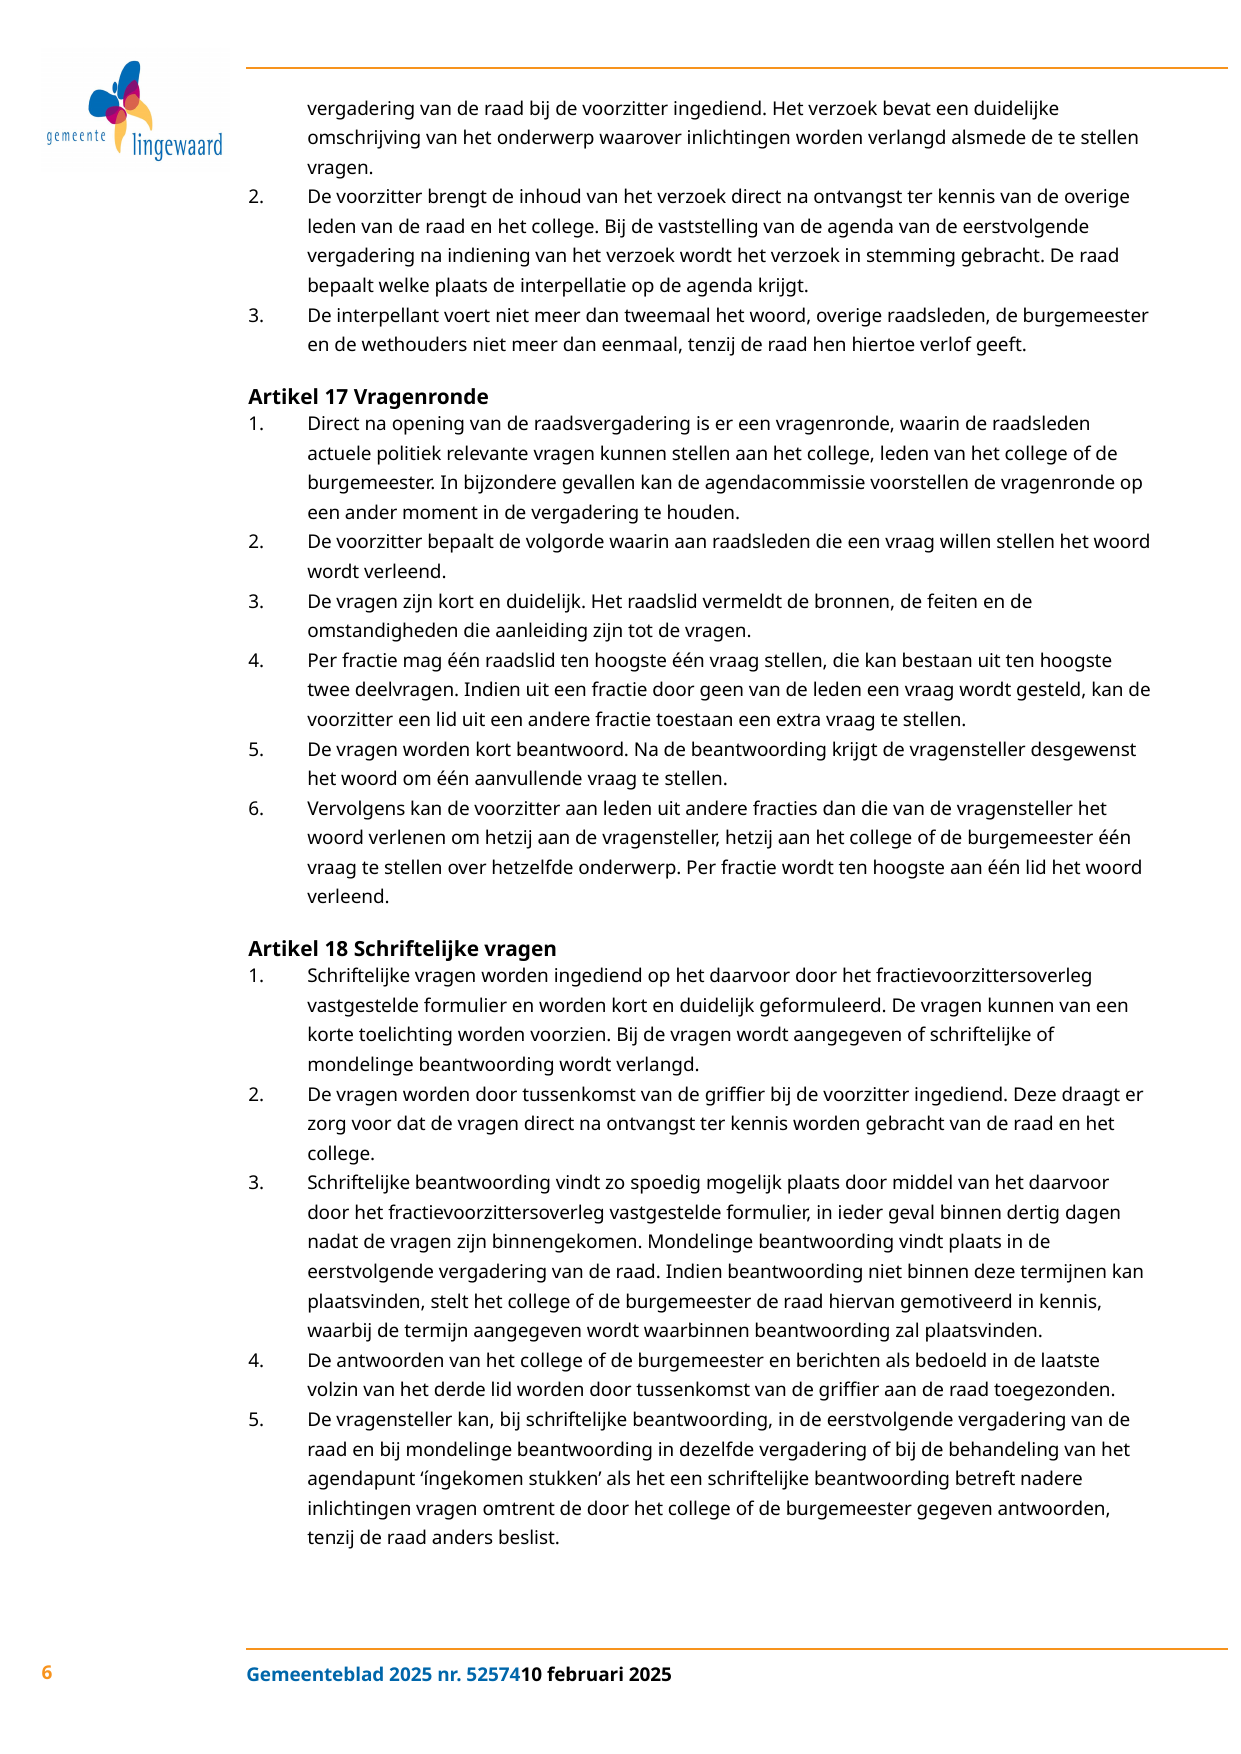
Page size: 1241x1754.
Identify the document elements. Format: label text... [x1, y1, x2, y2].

list De interpellant voert niet meer dan tweemaal het woord, overige raadsleden, de burgemeester en de wethouders niet meer dan eenmaal, tenzij de raad hen hiertoe verlof geeft. [248, 302, 1152, 357]
list De vragen worden door tussenkomst van de griffier bij de voorzitter ingediend. Deze draagt er zorg voor dat de vragen direct na ontvangst ter kennis worden gebracht van de raad en het college. [248, 1081, 1152, 1166]
list De vragen worden kort beantwoord. Na de beantwoording krijgt de vragensteller desgewenst het woord om één aanvullende vraag te stellen. [248, 736, 1152, 791]
list Per fractie mag één raadslid ten hoogste één vraag stellen, die kan bestaan uit ten hoogste twee deelvragen. Indien uit een fractie door geen van de leden een vraag wordt gesteld, kan de voorzitter een lid uit een andere fractie toestaan een extra vraag te stellen. [248, 647, 1152, 732]
list De voorzitter bepaalt de volgorde waarin aan raadsleden die een vraag willen stellen het woord wordt verleend. [248, 529, 1152, 584]
list vergadering van de raad bij de voorzitter ingediend. Het verzoek bevat een duidelijke omschrijving van het onderwerp waarover inlichtingen worden verlangd alsmede de te stellen vragen. [248, 95, 1152, 180]
list De antwoorden van het college of de burgemeester en berichten als bedoeld in de laatste volzin van het derde lid worden door tussenkomst van de griffier aan de raad toegezonden. [248, 1347, 1152, 1402]
list Direct na opening van de raadsvergadering is er een vragenronde, waarin de raadsleden actuele politiek relevante vragen kunnen stellen aan het college, leden van het college of de burgemeester. In bijzondere gevallen kan de agendacommissie voorstellen de vragenronde op een ander moment in de vergadering te houden. [248, 410, 1152, 525]
list Vervolgens kan de voorzitter aan leden uit andere fracties dan die van de vragensteller het woord verlenen om hetzij aan de vragensteller, hetzij aan het college of de burgemeester één vraag te stellen over hetzelfde onderwerp. Per fractie wordt ten hoogste aan één lid het woord verleend. [248, 795, 1152, 909]
list De vragen zijn kort en duidelijk. Het raadslid vermeldt de bronnen, de feiten en de omstandigheden die aanleiding zijn tot de vragen. [248, 588, 1152, 643]
list Schriftelijke vragen worden ingediend op het daarvoor door het fractievoorzittersoverleg vastgestelde formulier en worden kort en duidelijk geformuleerd. De vragen kunnen van een korte toelichting worden voorzien. Bij de vragen wordt aangegeven of schriftelijke of mondelinge beantwoording wordt verlangd. [248, 962, 1152, 1077]
text Artikel 18 Schriftelijke vragen [248, 934, 1152, 962]
list Schriftelijke beantwoording vindt zo spoedig mogelijk plaats door middel van het daarvoor door het fractievoorzittersoverleg vastgestelde formulier, in ieder geval binnen dertig dagen nadat de vragen zijn binnengekomen. Mondelinge beantwoording vindt plaats in de eerstvolgende vergadering van de raad. Indien beantwoording niet binnen deze termijnen kan plaatsvinden, stelt het college of de burgemeester de raad hiervan gemotiveerd in kennis, waarbij de termijn aangegeven wordt waarbinnen beantwoording zal plaatsvinden. [248, 1169, 1152, 1343]
picture [41, 47, 231, 172]
list De vragensteller kan, bij schriftelijke beantwoording, in de eerstvolgende vergadering van de raad en bij mondelinge beantwoording in dezelfde vergadering of bij de behandeling van het agendapunt ‘íngekomen stukken’ als het een schriftelijke beantwoording betreft nadere inlichtingen vragen omtrent de door het college of de burgemeester gegeven antwoorden, tenzij de raad anders beslist. [248, 1406, 1152, 1550]
list De voorzitter brengt de inhoud van het verzoek direct na ontvangst ter kennis van de overige leden van de raad en het college. Bij de vaststelling van de agenda van de eerstvolgende vergadering na indiening van het verzoek wordt het verzoek in stemming gebracht. De raad bepaalt welke plaats de interpellatie op de agenda krijgt. [248, 183, 1152, 298]
text Artikel 17 Vragenronde [248, 382, 1152, 410]
